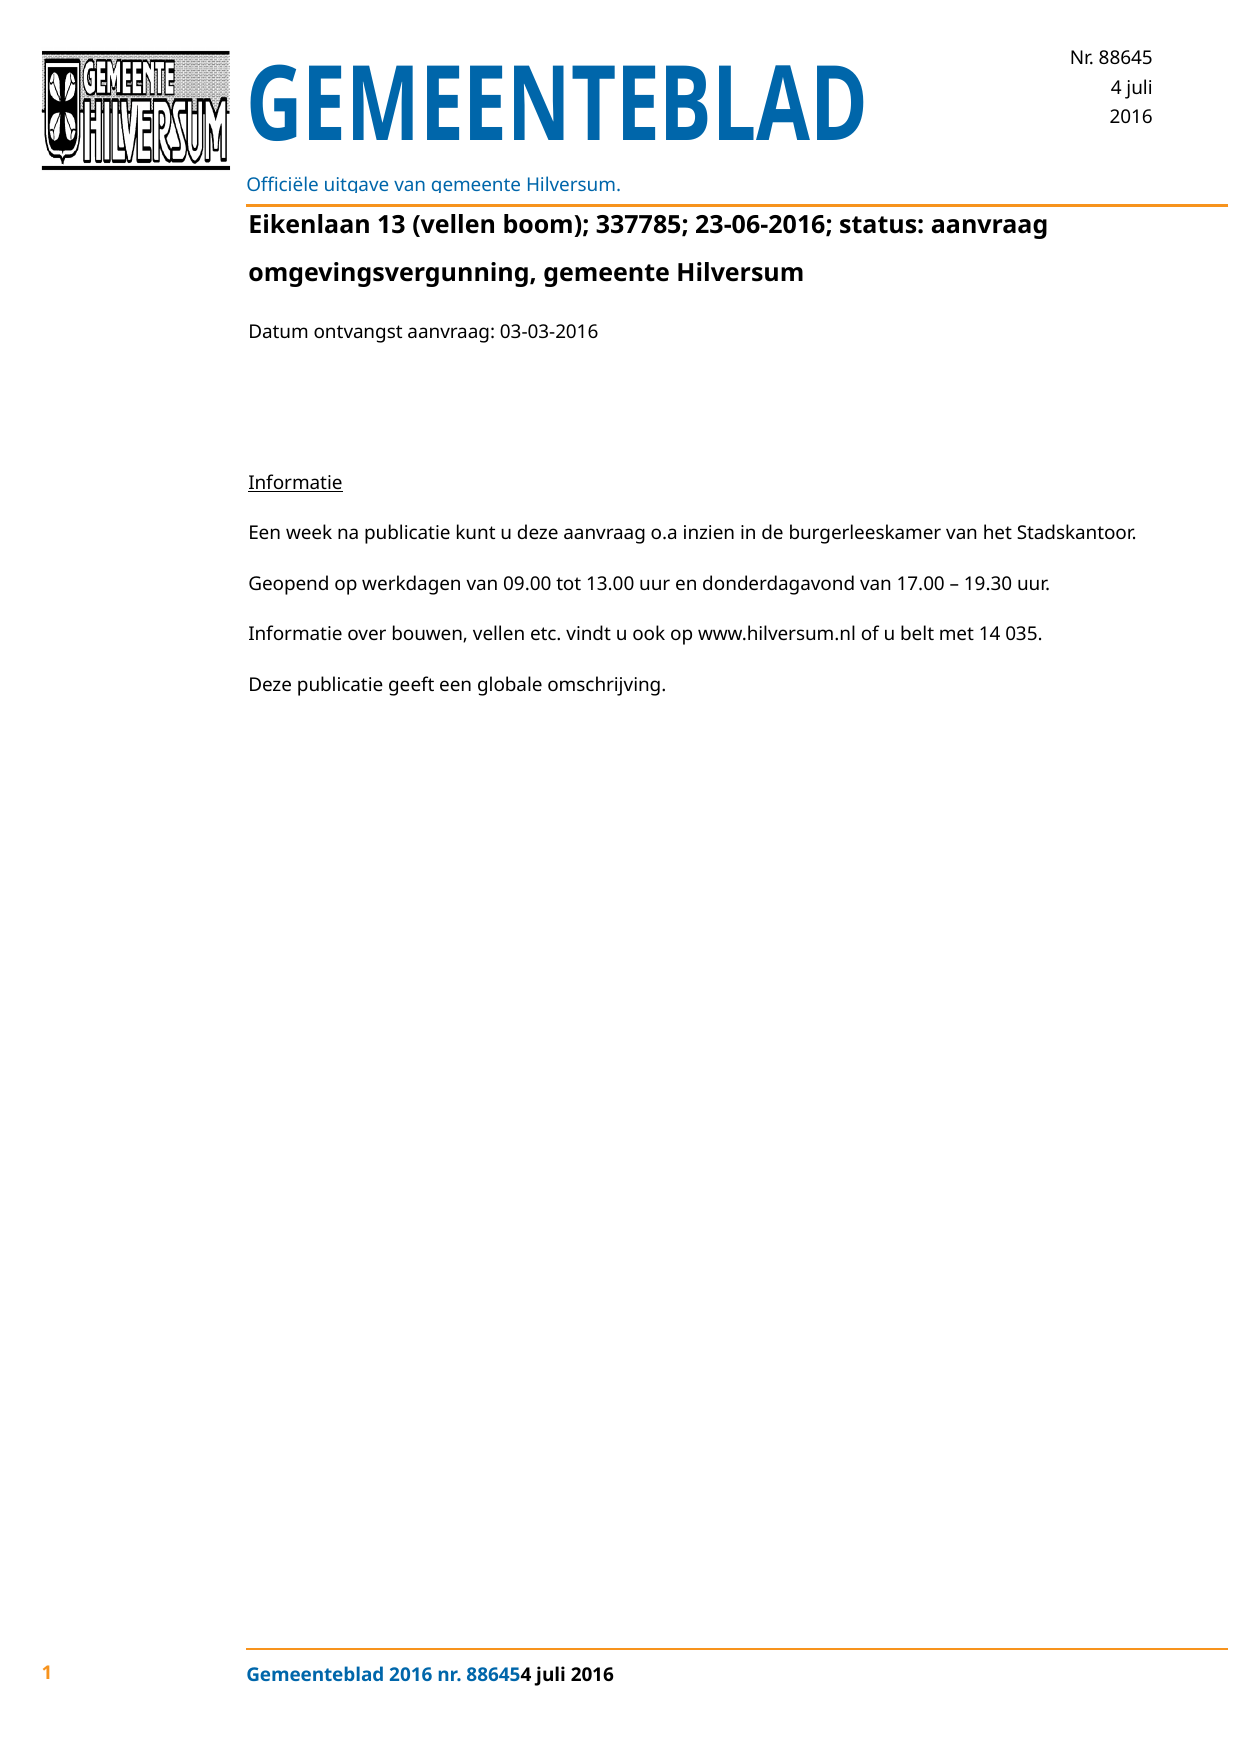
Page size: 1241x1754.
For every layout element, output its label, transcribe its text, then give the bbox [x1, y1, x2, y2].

text Geopend op werkdagen van 09.00 tot 13.00 uur en donderdagavond van 17.00 – 19.30 uur. [248, 570, 1152, 596]
picture [41, 47, 231, 172]
text Deze publicatie geeft een globale omschrijving. [248, 671, 1152, 697]
text Informatie [248, 469, 1152, 495]
text Een week na publicatie kunt u deze aanvraag o.a inzien in de burgerleeskamer van het Stadskantoor. [248, 519, 1152, 545]
text Datum ontvangst aanvraag: 03-03-2016 [248, 318, 1152, 344]
text Informatie over bouwen, vellen etc. vindt u ook op www.hilversum.nl of u belt met 14 035. [248, 620, 1152, 646]
text Eikenlaan 13 (vellen boom); 337785; 23-06-2016; status: aanvraag omgevingsvergunning, gemeente Hilversum [248, 207, 1152, 288]
